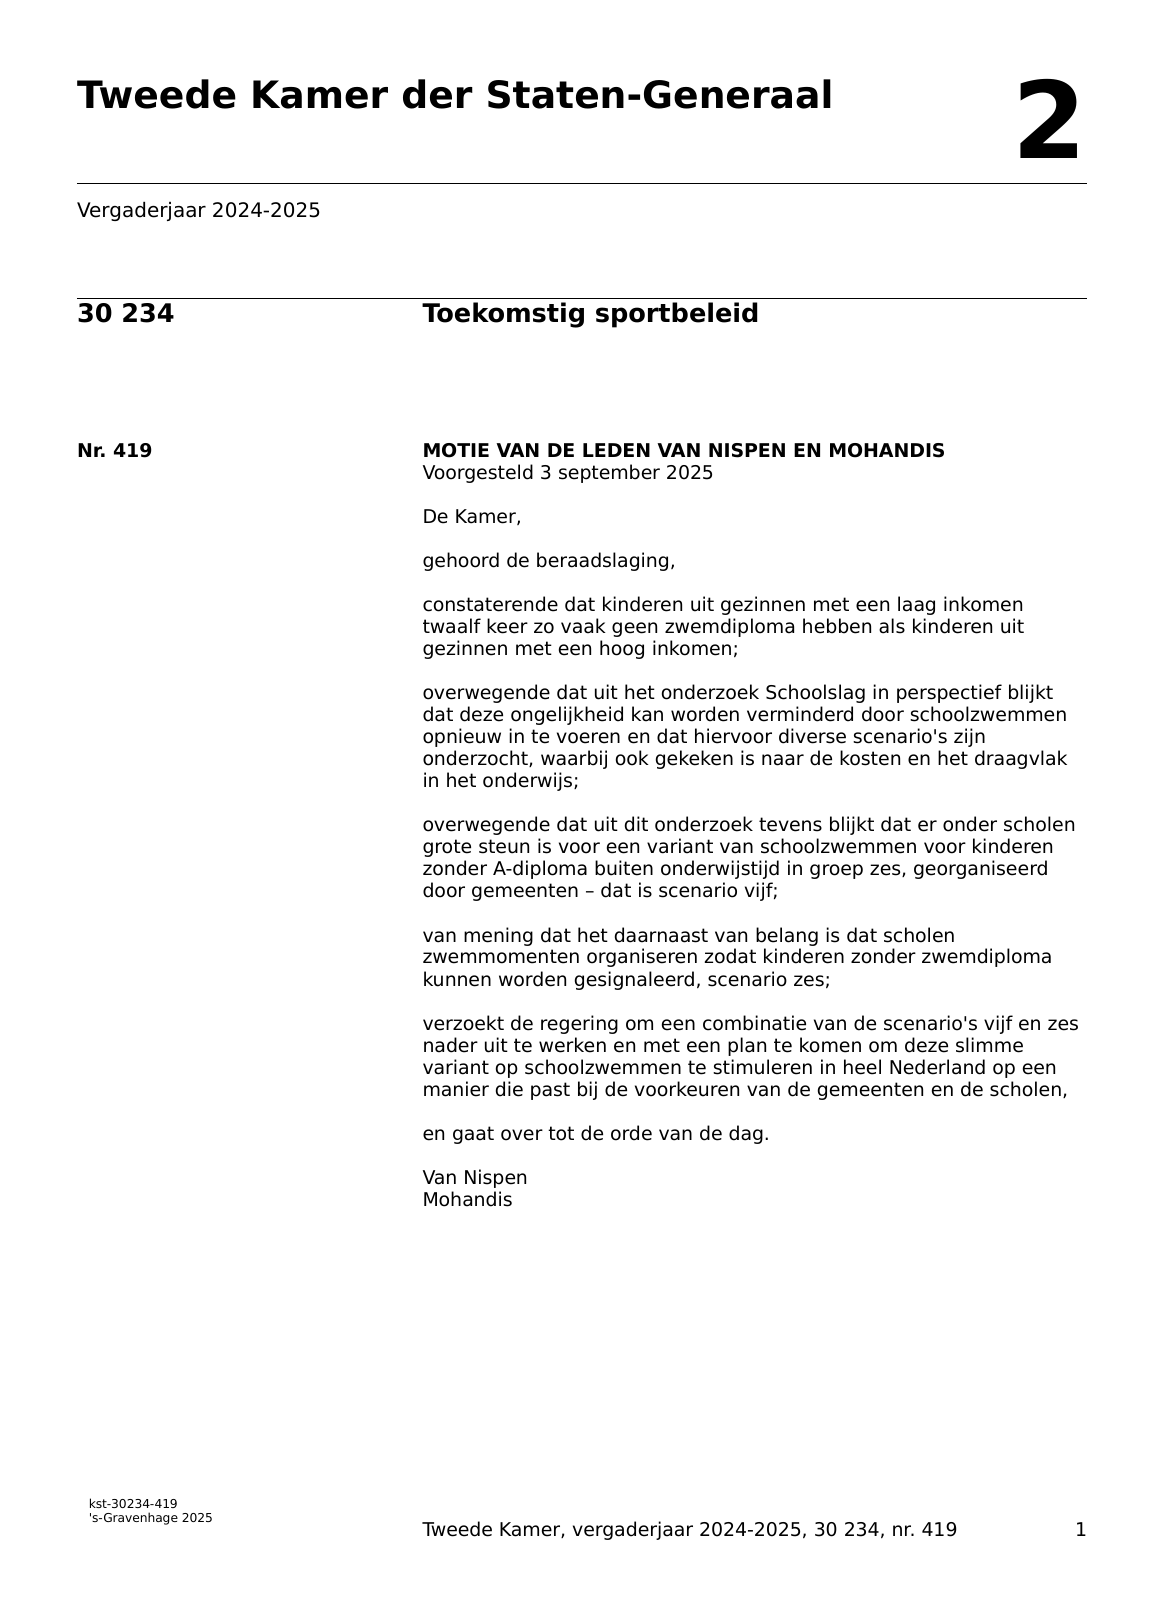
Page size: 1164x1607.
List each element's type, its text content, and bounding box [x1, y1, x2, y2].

subtitle 30 234 Toekomstig sportbeleid [77, 299, 1087, 329]
text kst-30234-419 [88, 1497, 323, 1511]
table_cell Vergaderjaar 2024-2025 [77, 184, 1087, 298]
text Voorgesteld 3 september 2025 [422, 462, 1087, 484]
text Mohandis [422, 1189, 1087, 1211]
text 's-Gravenhage 2025 [88, 1511, 323, 1525]
text en gaat over tot de orde van de dag. [422, 1123, 1087, 1145]
text constaterende dat kinderen uit gezinnen met een laag inkomen twaalf keer zo vaak geen zwemdiploma hebben als kinderen uit gezinnen met een hoog inkomen; [422, 594, 1087, 660]
table_header Tweede Kamer der Staten-Generaal [77, 59, 886, 183]
text overwegende dat uit het onderzoek Schoolslag in perspectief blijkt dat deze ongelijkheid kan worden verminderd door schoolzwemmen opnieuw in te voeren en dat hiervoor diverse scenario's zijn onderzocht, waarbij ook gekeken is naar de kosten en het draagvlak in het onderwijs; [422, 682, 1087, 792]
text verzoekt de regering om een combinatie van de scenario's vijf en zes nader uit te werken en met een plan te komen om deze slimme variant op schoolzwemmen te stimuleren in heel Nederland op een manier die past bij de voorkeuren van de gemeenten en de scholen, [422, 1013, 1087, 1101]
table_header 2 [886, 59, 1087, 183]
text Van Nispen [422, 1167, 1087, 1189]
text De Kamer, [422, 506, 1087, 528]
subtitle Nr. 419 MOTIE VAN DE LEDEN VAN NISPEN EN MOHANDIS [77, 440, 1087, 462]
text gehoord de beraadslaging, [422, 550, 1087, 572]
text van mening dat het daarnaast van belang is dat scholen zwemmomenten organiseren zodat kinderen zonder zwemdiploma kunnen worden gesignaleerd, scenario zes; [422, 924, 1087, 990]
text overwegende dat uit dit onderzoek tevens blijkt dat er onder scholen grote steun is voor een variant van schoolzwemmen voor kinderen zonder A-diploma buiten onderwijstijd in groep zes, georganiseerd door gemeenten – dat is scenario vijf; [422, 814, 1087, 902]
